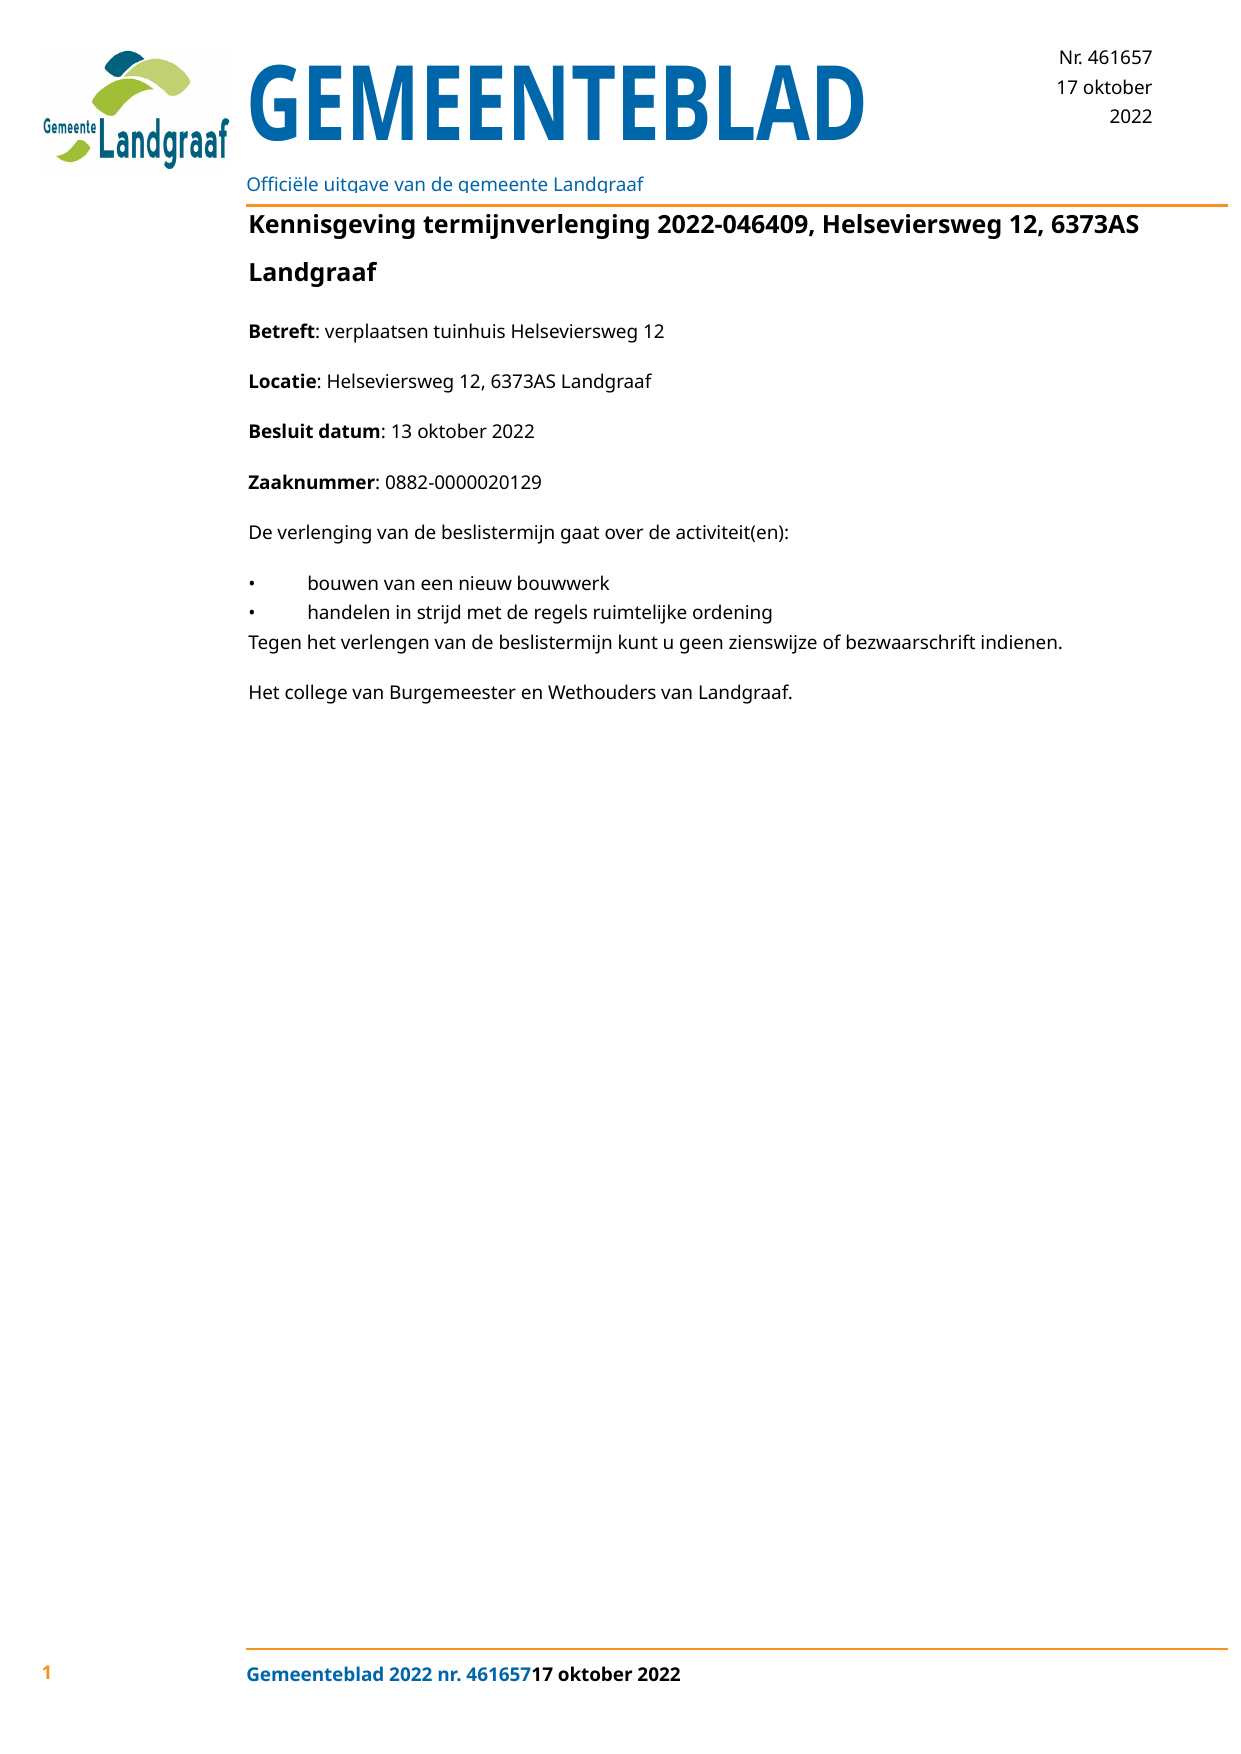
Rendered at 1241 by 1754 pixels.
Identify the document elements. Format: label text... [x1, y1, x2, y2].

text Locatie: Helseviersweg 12, 6373AS Landgraaf [248, 368, 1152, 394]
picture [41, 47, 231, 172]
list handelen in strijd met de regels ruimtelijke ordening [248, 599, 1152, 625]
text Besluit datum: 13 oktober 2022 [248, 419, 1152, 444]
text Tegen het verlengen van de beslistermijn kunt u geen zienswijze of bezwaarschrift indienen. [248, 629, 1152, 655]
text Betreft: verplaatsen tuinhuis Helseviersweg 12 [248, 318, 1152, 344]
text Het college van Burgemeester en Wethouders van Landgraaf. [248, 679, 1152, 705]
list bouwen van een nieuw bouwwerk [248, 570, 1152, 596]
text Kennisgeving termijnverlenging 2022-046409, Helseviersweg 12, 6373AS Landgraaf [248, 207, 1152, 288]
text Zaaknummer: 0882-0000020129 [248, 469, 1152, 495]
text De verlenging van de beslistermijn gaat over de activiteit(en): [248, 519, 1152, 545]
